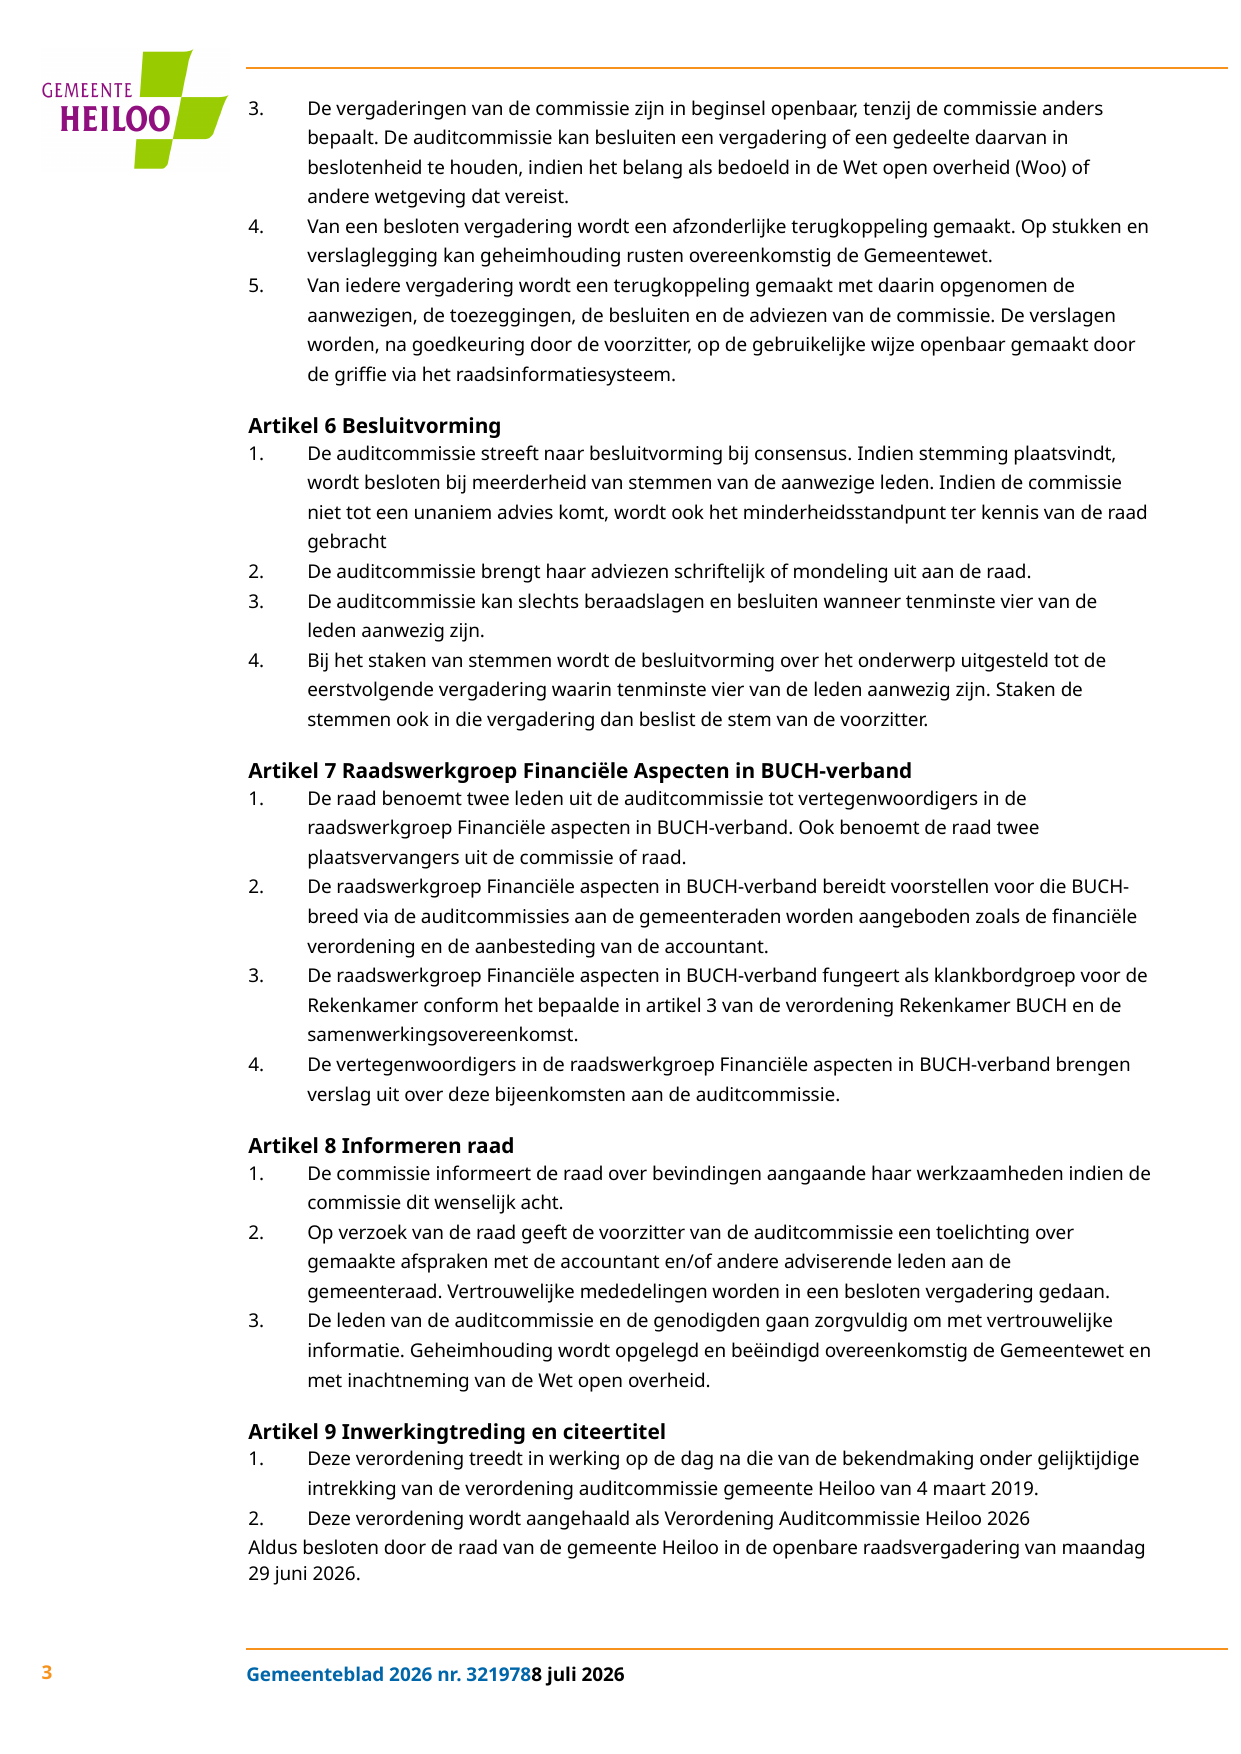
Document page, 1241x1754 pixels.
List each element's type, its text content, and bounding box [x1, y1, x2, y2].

list Van een besloten vergadering wordt een afzonderlijke terugkoppeling gemaakt. Op stukken en verslaglegging kan geheimhouding rusten overeenkomstig de Gemeentewet. [248, 213, 1152, 268]
text Artikel 6 Besluitvorming [248, 411, 1152, 440]
list De auditcommissie kan slechts beraadslagen en besluiten wanneer tenminste vier van de leden aanwezig zijn. [248, 588, 1152, 643]
list De vergaderingen van de commissie zijn in beginsel openbaar, tenzij de commissie anders bepaalt. De auditcommissie kan besluiten een vergadering of een gedeelte daarvan in beslotenheid te houden, indien het belang als bedoeld in de Wet open overheid (Woo) of andere wetgeving dat vereist. [248, 95, 1152, 209]
list De leden van de auditcommissie en de genodigden gaan zorgvuldig om met vertrouwelijke informatie. Geheimhouding wordt opgelegd en beëindigd overeenkomstig de Gemeentewet en met inachtneming van de Wet open overheid. [248, 1308, 1152, 1392]
picture [41, 47, 231, 172]
list De raad benoemt twee leden uit de auditcommissie tot vertegenwoordigers in de raadswerkgroep Financiële aspecten in BUCH-verband. Ook benoemt de raad twee plaatsvervangers uit de commissie of raad. [248, 785, 1152, 870]
list De raadswerkgroep Financiële aspecten in BUCH-verband fungeert als klankbordgroep voor de Rekenkamer conform het bepaalde in artikel 3 van de verordening Rekenkamer BUCH en de samenwerkingsovereenkomst. [248, 962, 1152, 1047]
list Deze verordening wordt aangehaald als Verordening Auditcommissie Heiloo 2026 [248, 1505, 1152, 1531]
list Op verzoek van de raad geeft de voorzitter van de auditcommissie een toelichting over gemaakte afspraken met de accountant en/of andere adviserende leden aan de gemeenteraad. Vertrouwelijke mededelingen worden in een besloten vergadering gedaan. [248, 1219, 1152, 1304]
list De auditcommissie streeft naar besluitvorming bij consensus. Indien stemming plaatsvindt, wordt besloten bij meerderheid van stemmen van de aanwezige leden. Indien de commissie niet tot een unaniem advies komt, wordt ook het minderheidsstandpunt ter kennis van de raad gebracht [248, 440, 1152, 554]
list Deze verordening treedt in werking op de dag na die van de bekendmaking onder gelijktijdige intrekking van de verordening auditcommissie gemeente Heiloo van 4 maart 2019. [248, 1446, 1152, 1501]
text Artikel 9 Inwerkingtreding en citeertitel [248, 1417, 1152, 1446]
text Artikel 8 Informeren raad [248, 1131, 1152, 1160]
text Artikel 7 Raadswerkgroep Financiële Aspecten in BUCH-verband [248, 757, 1152, 785]
text Aldus besloten door de raad van de gemeente Heiloo in de openbare raadsvergadering van maandag 29 juni 2026. [248, 1534, 1152, 1586]
list Van iedere vergadering wordt een terugkoppeling gemaakt met daarin opgenomen de aanwezigen, de toezeggingen, de besluiten en de adviezen van de commissie. De verslagen worden, na goedkeuring door de voorzitter, op de gebruikelijke wijze openbaar gemaakt door de griffie via het raadsinformatiesysteem. [248, 272, 1152, 387]
list De commissie informeert de raad over bevindingen aangaande haar werkzaamheden indien de commissie dit wenselijk acht. [248, 1160, 1152, 1215]
list De raadswerkgroep Financiële aspecten in BUCH-verband bereidt voorstellen voor die BUCH-breed via de auditcommissies aan de gemeenteraden worden aangeboden zoals de financiële verordening en de aanbesteding van de accountant. [248, 874, 1152, 959]
list De vertegenwoordigers in de raadswerkgroep Financiële aspecten in BUCH-verband brengen verslag uit over deze bijeenkomsten aan de auditcommissie. [248, 1051, 1152, 1107]
list De auditcommissie brengt haar adviezen schriftelijk of mondeling uit aan de raad. [248, 558, 1152, 584]
list Bij het staken van stemmen wordt de besluitvorming over het onderwerp uitgesteld tot de eerstvolgende vergadering waarin tenminste vier van de leden aanwezig zijn. Staken de stemmen ook in die vergadering dan beslist de stem van de voorzitter. [248, 647, 1152, 732]
